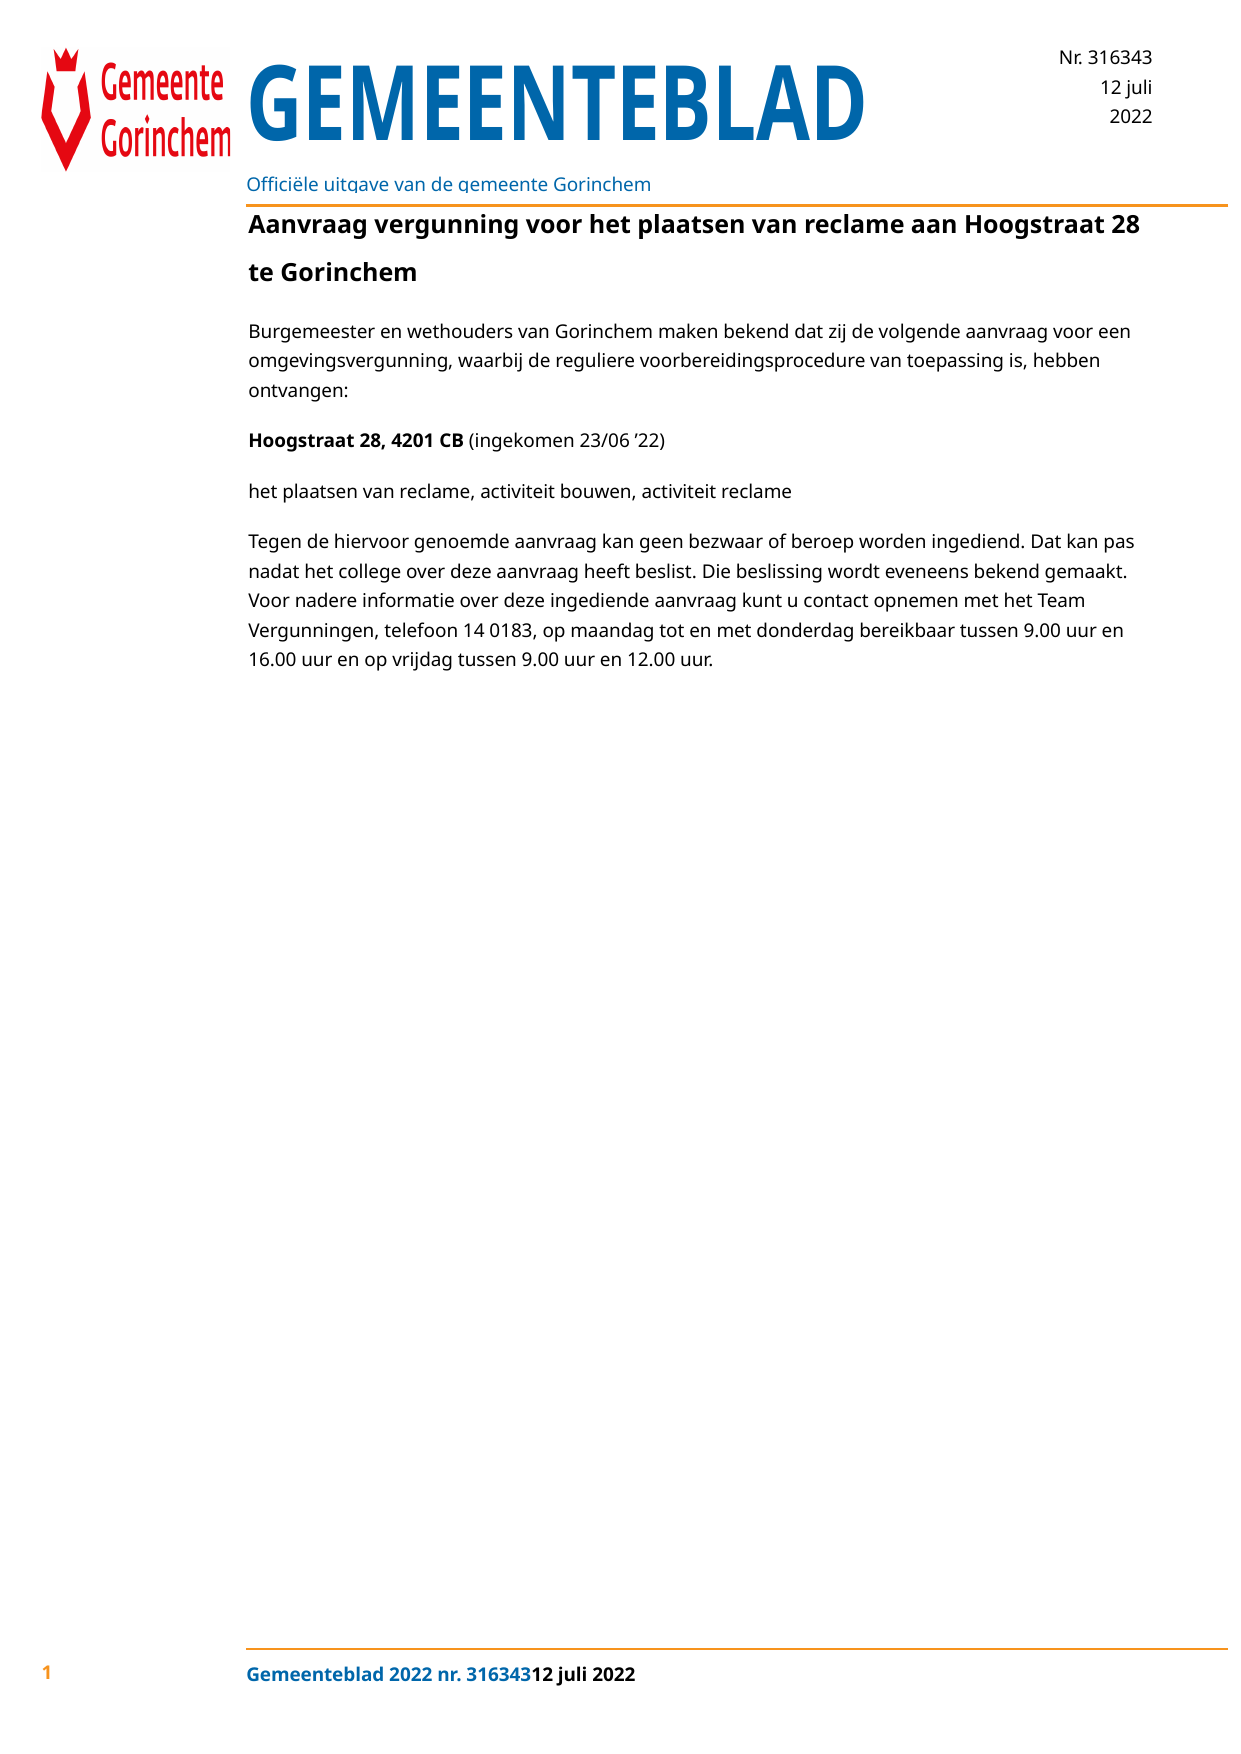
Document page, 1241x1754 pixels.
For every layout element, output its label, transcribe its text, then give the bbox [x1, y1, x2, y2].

text het plaatsen van reclame, activiteit bouwen, activiteit reclame [248, 478, 1152, 504]
text Tegen de hiervoor genoemde aanvraag kan geen bezwaar of beroep worden ingediend. Dat kan pas nadat het college over deze aanvraag heeft beslist. Die beslissing wordt eveneens bekend gemaakt. Voor nadere informatie over deze ingediende aanvraag kunt u contact opnemen met het Team Vergunningen, telefoon 14 0183, op maandag tot en met donderdag bereikbaar tussen 9.00 uur en 16.00 uur en op vrijdag tussen 9.00 uur en 12.00 uur. [248, 528, 1152, 672]
text Hoogstraat 28, 4201 CB (ingekomen 23/06 ’22) [248, 427, 1152, 453]
text Aanvraag vergunning voor het plaatsen van reclame aan Hoogstraat 28 te Gorinchem [248, 207, 1152, 288]
picture [41, 47, 231, 172]
text Burgemeester en wethouders van Gorinchem maken bekend dat zij de volgende aanvraag voor een omgevingsvergunning, waarbij de reguliere voorbereidingsprocedure van toepassing is, hebben ontvangen: [248, 318, 1152, 403]
